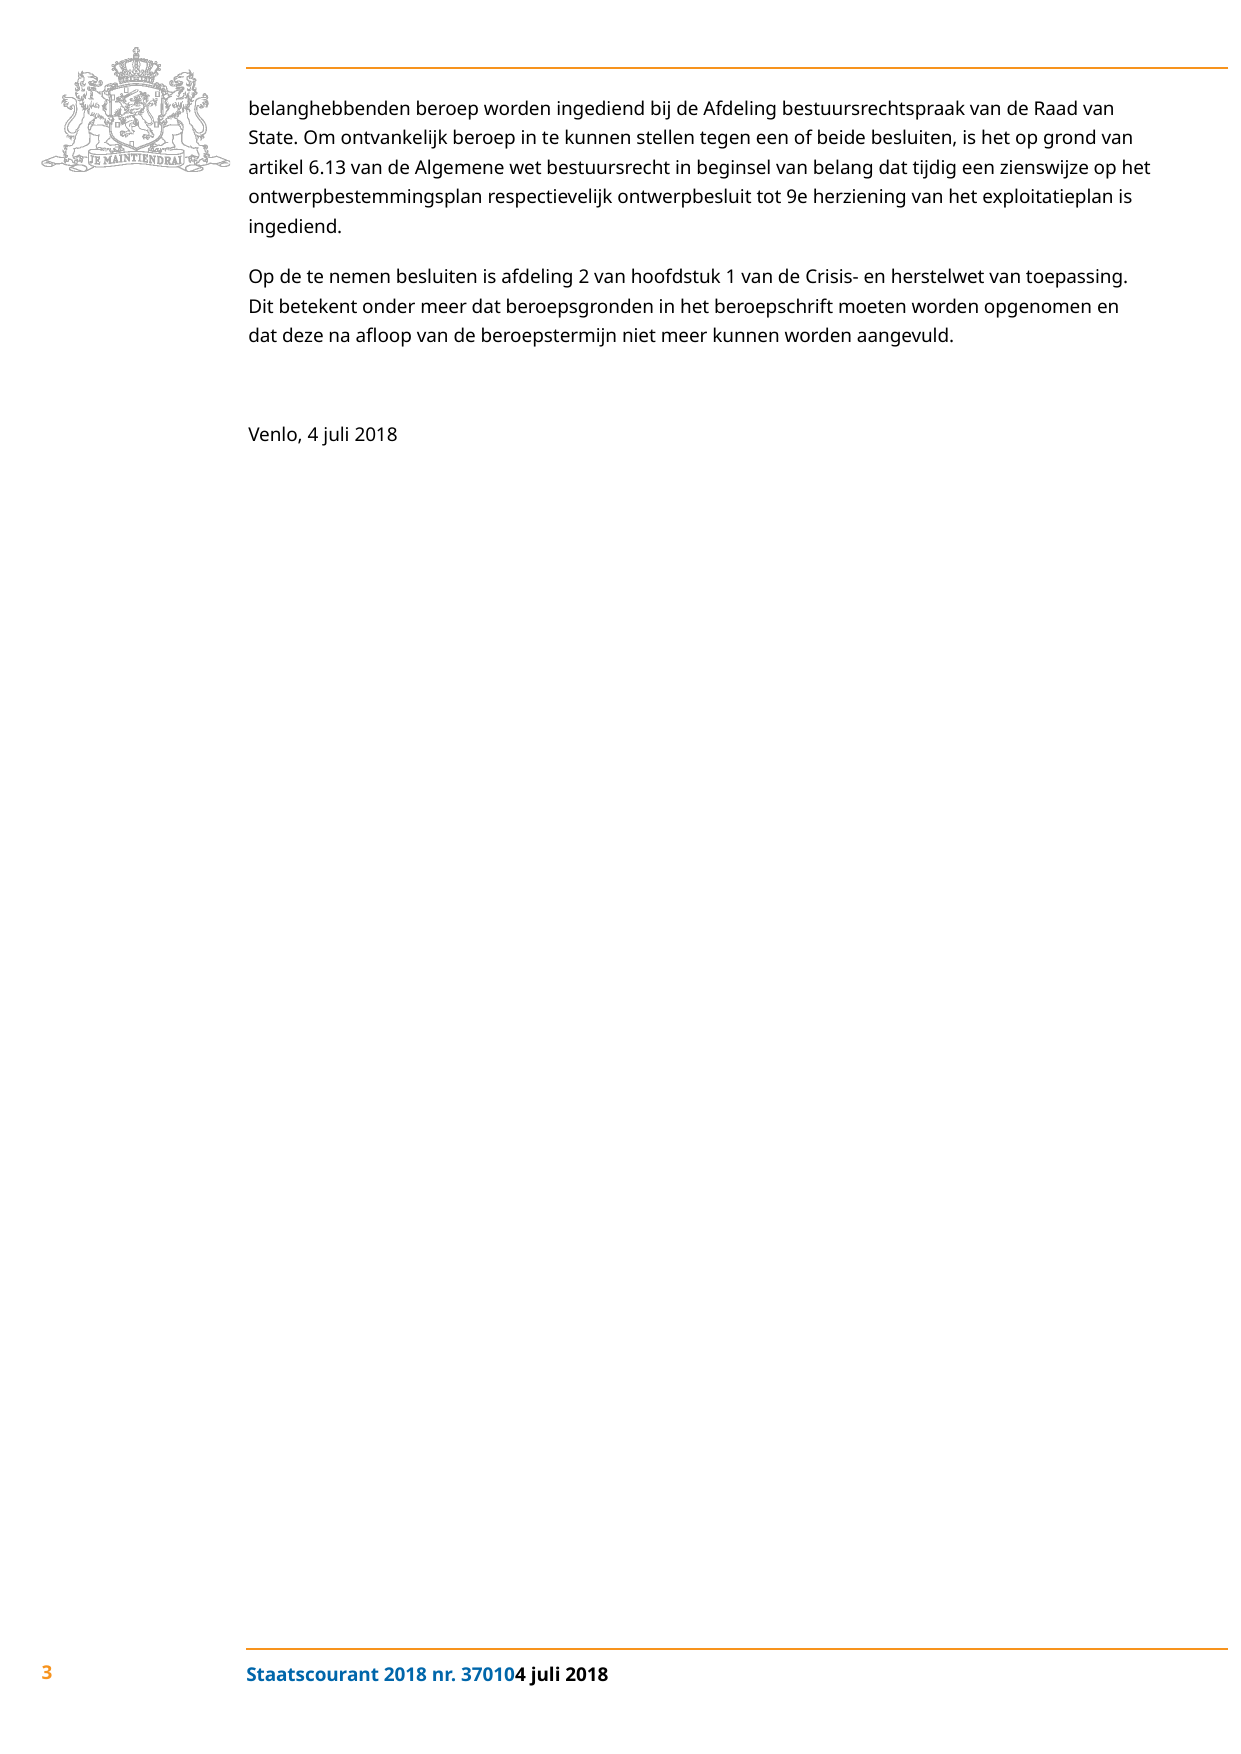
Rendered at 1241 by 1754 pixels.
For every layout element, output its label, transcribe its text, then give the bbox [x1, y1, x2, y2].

text belanghebbenden beroep worden ingediend bij de Afdeling bestuursrechtspraak van de Raad van State. Om ontvankelijk beroep in te kunnen stellen tegen een of beide besluiten, is het op grond van artikel 6.13 van de Algemene wet bestuursrecht in beginsel van belang dat tijdig een zienswijze op het ontwerpbestemmingsplan respectievelijk ontwerpbesluit tot 9e herziening van het exploitatieplan is ingediend. [248, 95, 1152, 239]
picture [41, 47, 231, 172]
text Op de te nemen besluiten is afdeling 2 van hoofdstuk 1 van de Crisis- en herstelwet van toepassing. Dit betekent onder meer dat beroepsgronden in het beroepschrift moeten worden opgenomen en dat deze na afloop van de beroepstermijn niet meer kunnen worden aangevuld. [248, 263, 1152, 348]
text Venlo, 4 juli 2018 [248, 421, 1152, 447]
